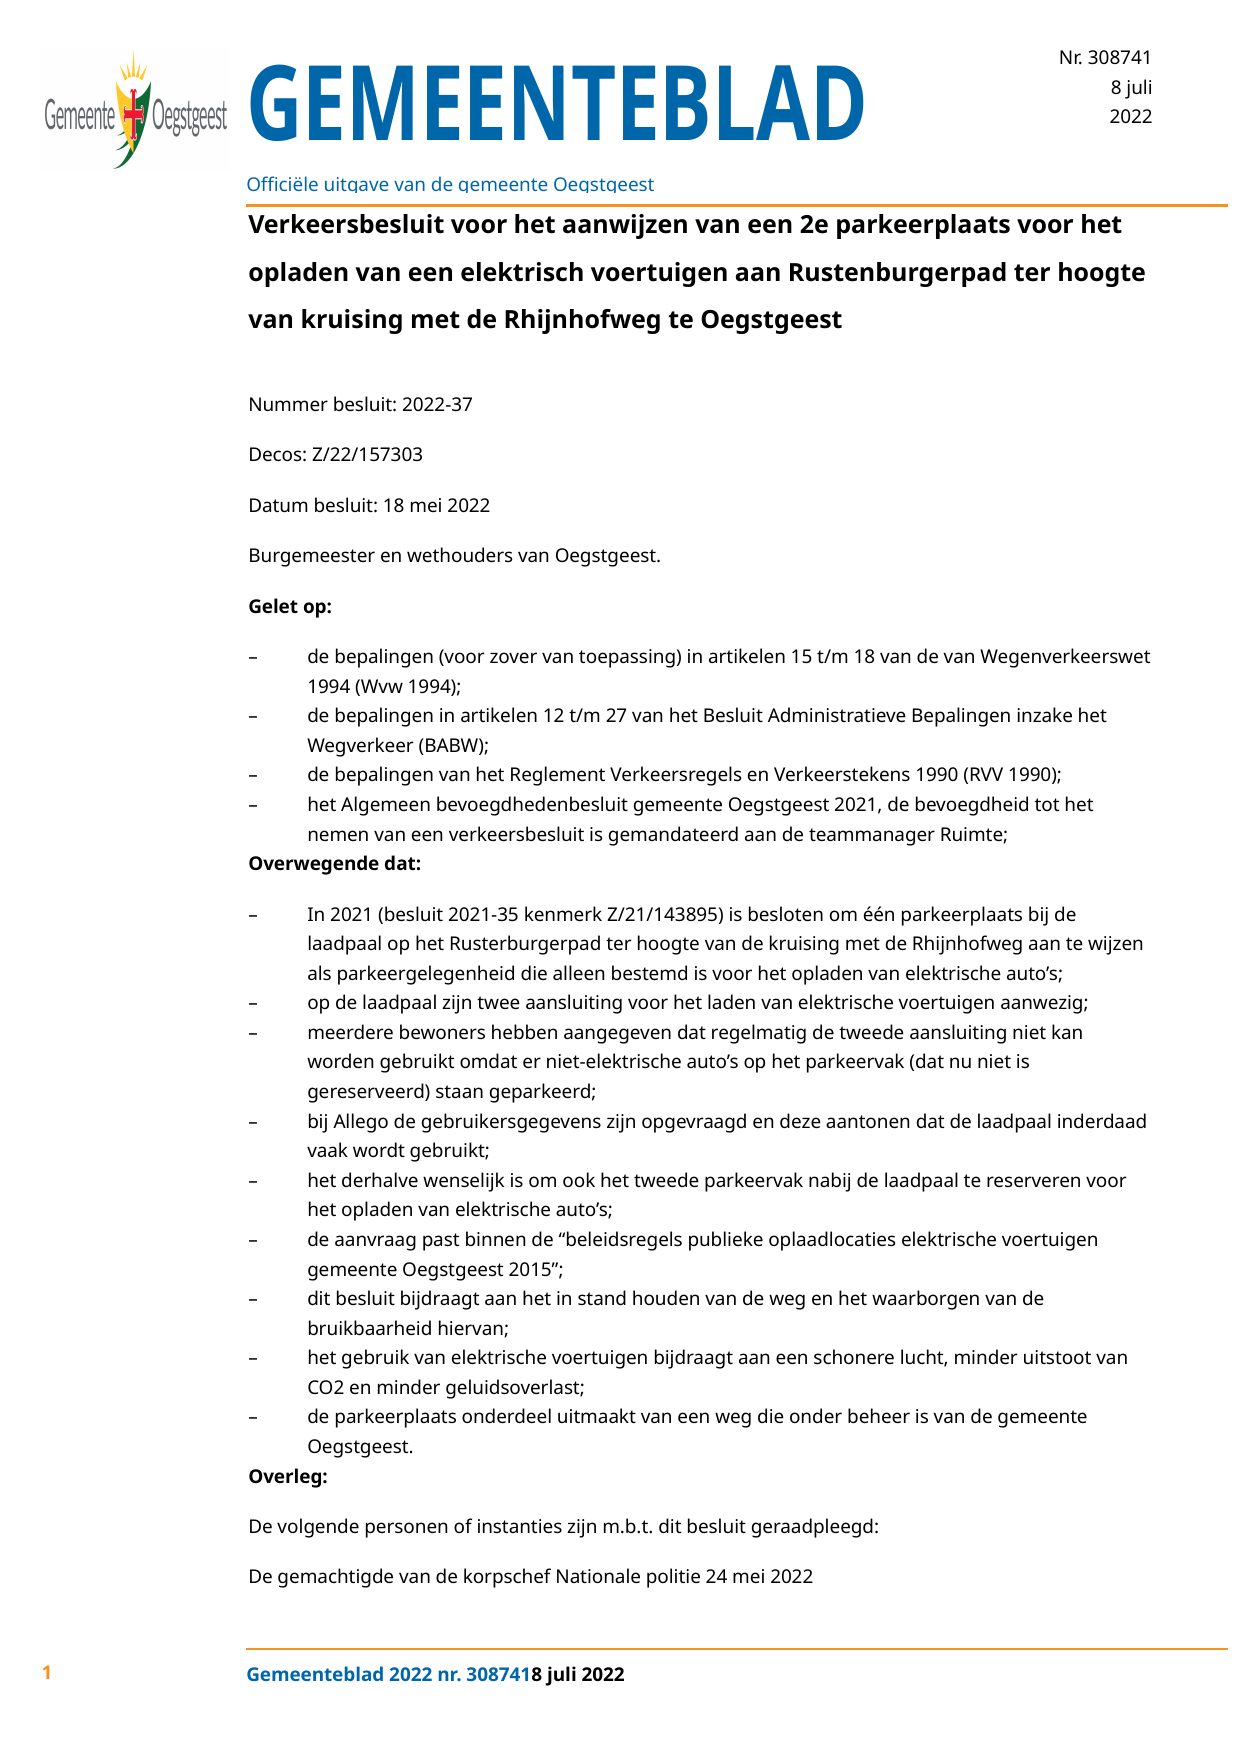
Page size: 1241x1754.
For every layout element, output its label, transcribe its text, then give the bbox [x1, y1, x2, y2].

list het Algemeen bevoegdhedenbesluit gemeente Oegstgeest 2021, de bevoegdheid tot het nemen van een verkeersbesluit is gemandateerd aan de teammanager Ruimte; [248, 791, 1152, 847]
list dit besluit bijdraagt aan het in stand houden van de weg en het waarborgen van de bruikbaarheid hiervan; [248, 1285, 1152, 1341]
list bij Allego de gebruikersgegevens zijn opgevraagd en deze aantonen dat de laadpaal inderdaad vaak wordt gebruikt; [248, 1108, 1152, 1163]
text Overwegende dat: [248, 850, 1152, 876]
list de bepalingen in artikelen 12 t/m 27 van het Besluit Administratieve Bepalingen inzake het Wegverkeer (BABW); [248, 702, 1152, 758]
text Gelet op: [248, 593, 1152, 619]
list het gebruik van elektrische voertuigen bijdraagt aan een schonere lucht, minder uitstoot van CO2 en minder geluidsoverlast; [248, 1344, 1152, 1400]
list op de laadpaal zijn twee aansluiting voor het laden van elektrische voertuigen aanwezig; [248, 989, 1152, 1015]
text Datum besluit: 18 mei 2022 [248, 492, 1152, 518]
text Decos: Z/22/157303 [248, 442, 1152, 467]
text De volgende personen of instanties zijn m.b.t. dit besluit geraadpleegd: [248, 1513, 1152, 1539]
text Overleg: [248, 1463, 1152, 1489]
text De gemachtigde van de korpschef Nationale politie 24 mei 2022 [248, 1564, 1152, 1589]
list meerdere bewoners hebben aangegeven dat regelmatig de tweede aansluiting niet kan worden gebruikt omdat er niet-elektrische auto’s op het parkeervak (dat nu niet is gereserveerd) staan geparkeerd; [248, 1019, 1152, 1104]
list de aanvraag past binnen de “beleidsregels publieke oplaadlocaties elektrische voertuigen gemeente Oegstgeest 2015”; [248, 1226, 1152, 1282]
text Burgemeester en wethouders van Oegstgeest. [248, 542, 1152, 568]
list de bepalingen (voor zover van toepassing) in artikelen 15 t/m 18 van de van Wegenverkeerswet 1994 (Wvw 1994); [248, 643, 1152, 699]
list In 2021 (besluit 2021-35 kenmerk Z/21/143895) is besloten om één parkeerplaats bij de laadpaal op het Rusterburgerpad ter hoogte van de kruising met de Rhijnhofweg aan te wijzen als parkeergelegenheid die alleen bestemd is voor het opladen van elektrische auto’s; [248, 901, 1152, 986]
picture [41, 47, 231, 172]
list het derhalve wenselijk is om ook het tweede parkeervak nabij de laadpaal te reserveren voor het opladen van elektrische auto’s; [248, 1167, 1152, 1222]
text Verkeersbesluit voor het aanwijzen van een 2e parkeerplaats voor het opladen van een elektrisch voertuigen aan Rustenburgerpad ter hoogte van kruising met de Rhijnhofweg te Oegstgeest [248, 207, 1152, 336]
list de bepalingen van het Reglement Verkeersregels en Verkeerstekens 1990 (RVV 1990); [248, 762, 1152, 787]
text Nummer besluit: 2022-37 [248, 391, 1152, 417]
list de parkeerplaats onderdeel uitmaakt van een weg die onder beheer is van de gemeente Oegstgeest. [248, 1404, 1152, 1459]
